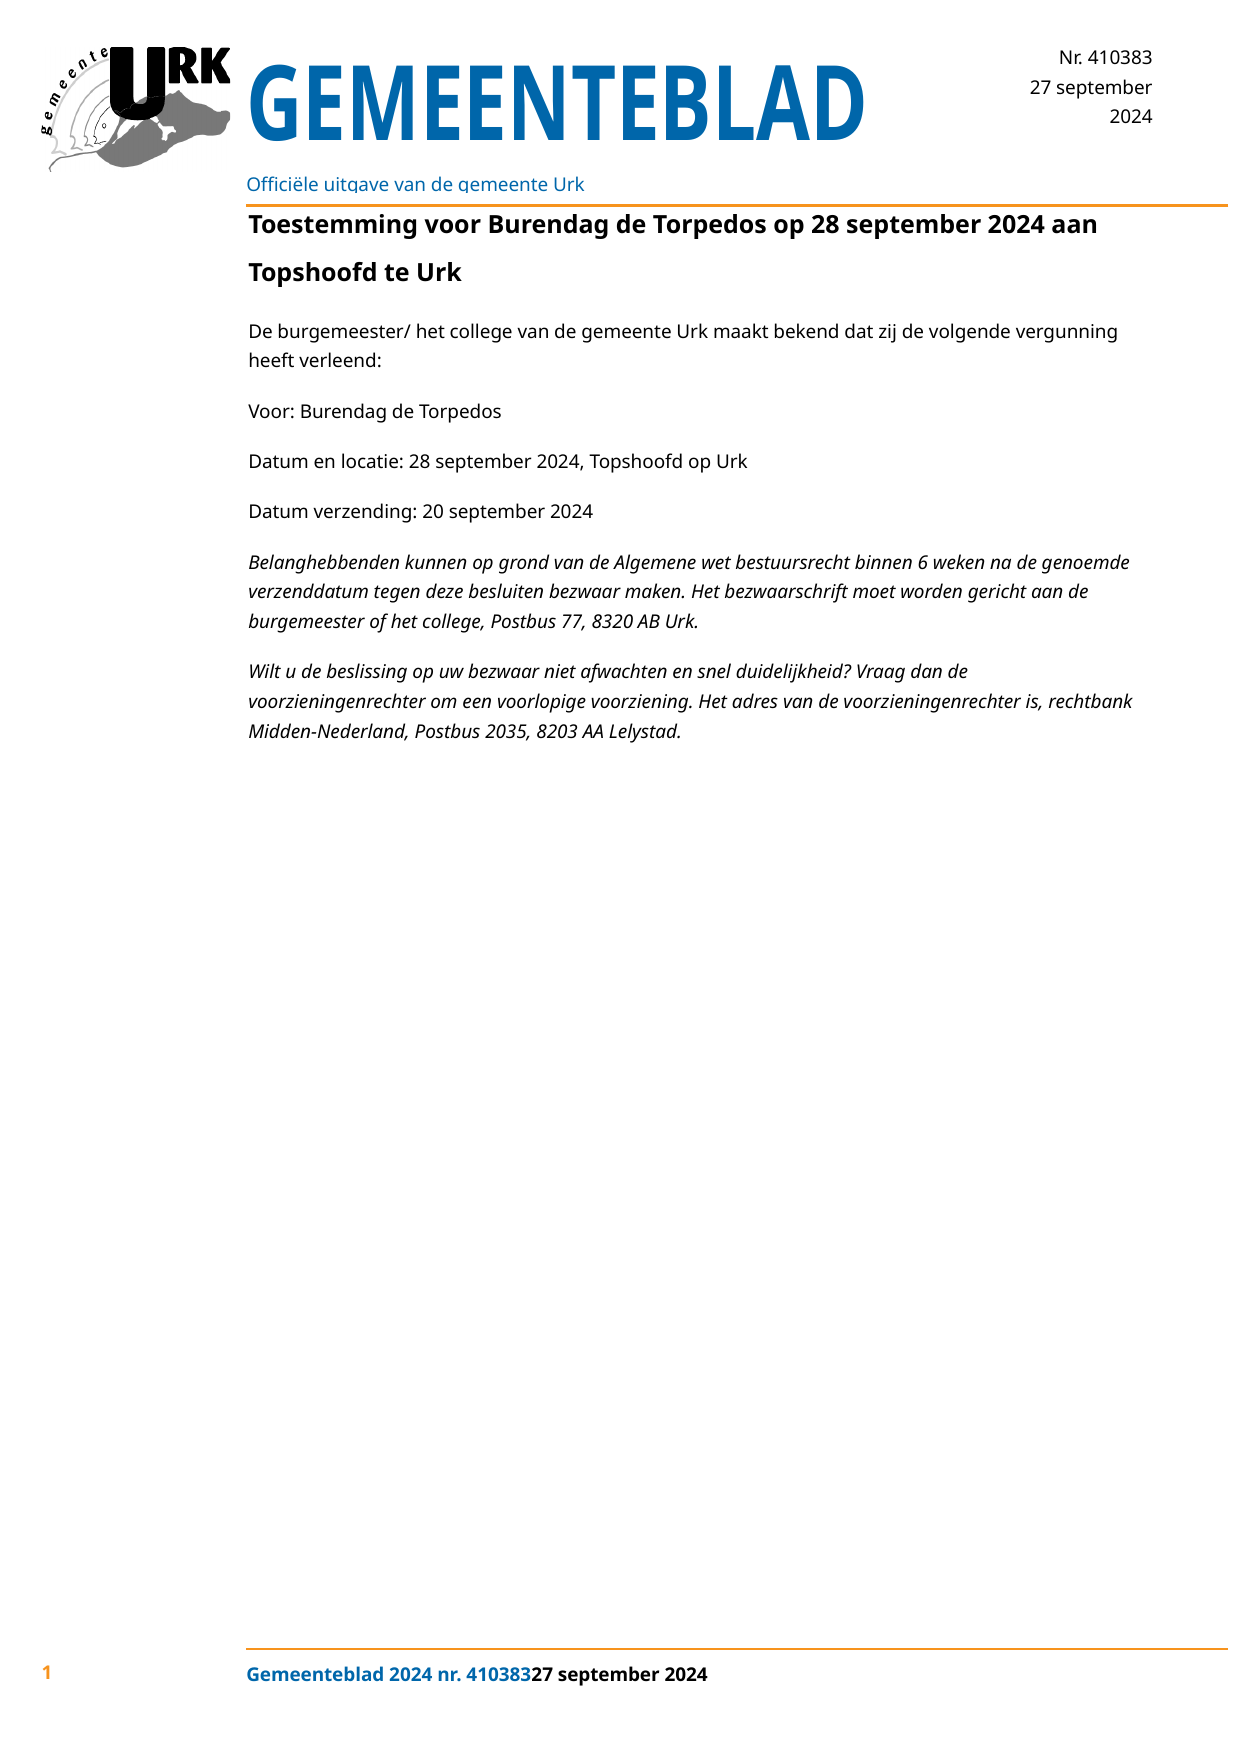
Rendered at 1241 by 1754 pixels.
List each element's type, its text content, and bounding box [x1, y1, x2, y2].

text Belanghebbenden kunnen op grond van de Algemene wet bestuursrecht binnen 6 weken na de genoemde verzenddatum tegen deze besluiten bezwaar maken. Het bezwaarschrift moet worden gericht aan de burgemeester of het college, Postbus 77, 8320 AB Urk. [248, 549, 1152, 634]
text Toestemming voor Burendag de Torpedos op 28 september 2024 aan Topshoofd te Urk [248, 207, 1152, 288]
text Wilt u de beslissing op uw bezwaar niet afwachten en snel duidelijkheid? Vraag dan de voorzieningenrechter om een voorlopige voorziening. Het adres van de voorzieningenrechter is, rechtbank Midden-Nederland, Postbus 2035, 8203 AA Lelystad. [248, 659, 1152, 744]
text Datum verzending: 20 september 2024 [248, 499, 1152, 524]
text De burgemeester/ het college van de gemeente Urk maakt bekend dat zij de volgende vergunning heeft verleend: [248, 318, 1152, 373]
text Datum en locatie: 28 september 2024, Topshoofd op Urk [248, 448, 1152, 474]
picture [41, 47, 231, 172]
text Voor: Burendag de Torpedos [248, 398, 1152, 424]
